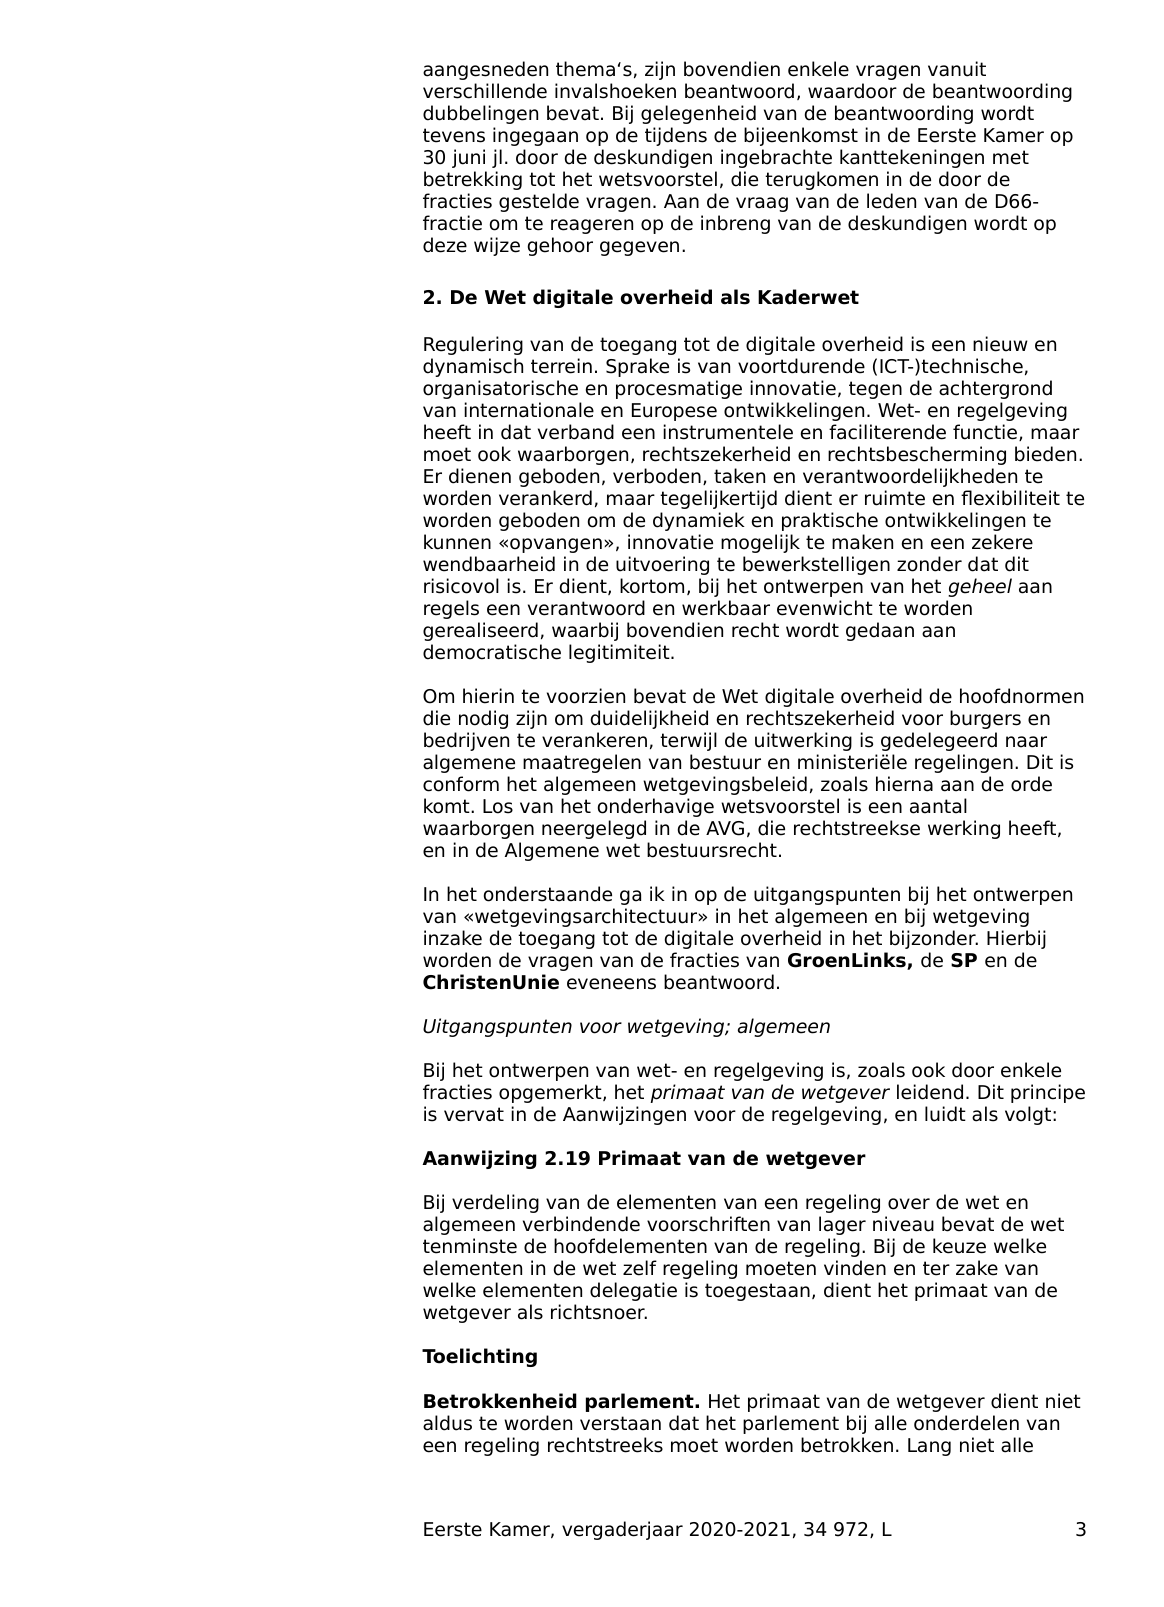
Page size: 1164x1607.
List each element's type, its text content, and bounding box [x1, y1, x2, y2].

subtitle Aanwijzing 2.19 Primaat van de wetgever [422, 1148, 1087, 1170]
subtitle 2. De Wet digitale overheid als Kaderwet [422, 287, 1087, 309]
text Regulering van de toegang tot de digitale overheid is een nieuw en dynamisch terrein. Sprake is van voortdurende (ICT-)technische, organisatorische en procesmatige innovatie, tegen de achtergrond van internationale en Europese ontwikkelingen. Wet- en regelgeving heeft in dat verband een instrumentele en faciliterende functie, maar moet ook waarborgen, rechtszekerheid en rechtsbescherming bieden. Er dienen geboden, verboden, taken en verantwoordelijkheden te worden verankerd, maar tegelijkertijd dient er ruimte en flexibiliteit te worden geboden om de dynamiek en praktische ontwikkelingen te kunnen «opvangen», innovatie mogelijk te maken en een zekere wendbaarheid in de uitvoering te bewerkstelligen zonder dat dit risicovol is. Er dient, kortom, bij het ontwerpen van het geheel aan regels een verantwoord en werkbaar evenwicht te worden gerealiseerd, waarbij bovendien recht wordt gedaan aan democratische legitimiteit. [422, 334, 1087, 663]
subtitle Toelichting [422, 1346, 1087, 1368]
text In het onderstaande ga ik in op de uitgangspunten bij het ontwerpen van «wetgevingsarchitectuur» in het algemeen en bij wetgeving inzake de toegang tot de digitale overheid in het bijzonder. Hierbij worden de vragen van de fracties van GroenLinks, de SP en de ChristenUnie eveneens beantwoord. [422, 884, 1087, 994]
text aangesneden thema‘s, zijn bovendien enkele vragen vanuit verschillende invalshoeken beantwoord, waardoor de beantwoording dubbelingen bevat. Bij gelegenheid van de beantwoording wordt tevens ingegaan op de tijdens de bijeenkomst in de Eerste Kamer op 30 juni jl. door de deskundigen ingebrachte kanttekeningen met betrekking tot het wetsvoorstel, die terugkomen in de door de fracties gestelde vragen. Aan de vraag van de leden van de D66-fractie om te reageren op de inbreng van de deskundigen wordt op deze wijze gehoor gegeven. [422, 59, 1087, 257]
text Om hierin te voorzien bevat de Wet digitale overheid de hoofdnormen die nodig zijn om duidelijkheid en rechtszekerheid voor burgers en bedrijven te verankeren, terwijl de uitwerking is gedelegeerd naar algemene maatregelen van bestuur en ministeriële regelingen. Dit is conform het algemeen wetgevingsbeleid, zoals hierna aan de orde komt. Los van het onderhavige wetsvoorstel is een aantal waarborgen neergelegd in de AVG, die rechtstreekse werking heeft, en in de Algemene wet bestuursrecht. [422, 686, 1087, 862]
subtitle Uitgangspunten voor wetgeving; algemeen [422, 1016, 1087, 1038]
text Betrokkenheid parlement. Het primaat van de wetgever dient niet aldus te worden verstaan dat het parlement bij alle onderdelen van een regeling rechtstreeks moet worden betrokken. Lang niet alle [422, 1391, 1087, 1456]
text Bij verdeling van de elementen van een regeling over de wet en algemeen verbindende voorschriften van lager niveau bevat de wet tenminste de hoofdelementen van de regeling. Bij de keuze welke elementen in de wet zelf regeling moeten vinden en ter zake van welke elementen delegatie is toegestaan, dient het primaat van de wetgever als richtsnoer. [422, 1192, 1087, 1324]
text Bij het ontwerpen van wet- en regelgeving is, zoals ook door enkele fracties opgemerkt, het primaat van de wetgever leidend. Dit principe is vervat in de Aanwijzingen voor de regelgeving, en luidt als volgt: [422, 1060, 1087, 1126]
